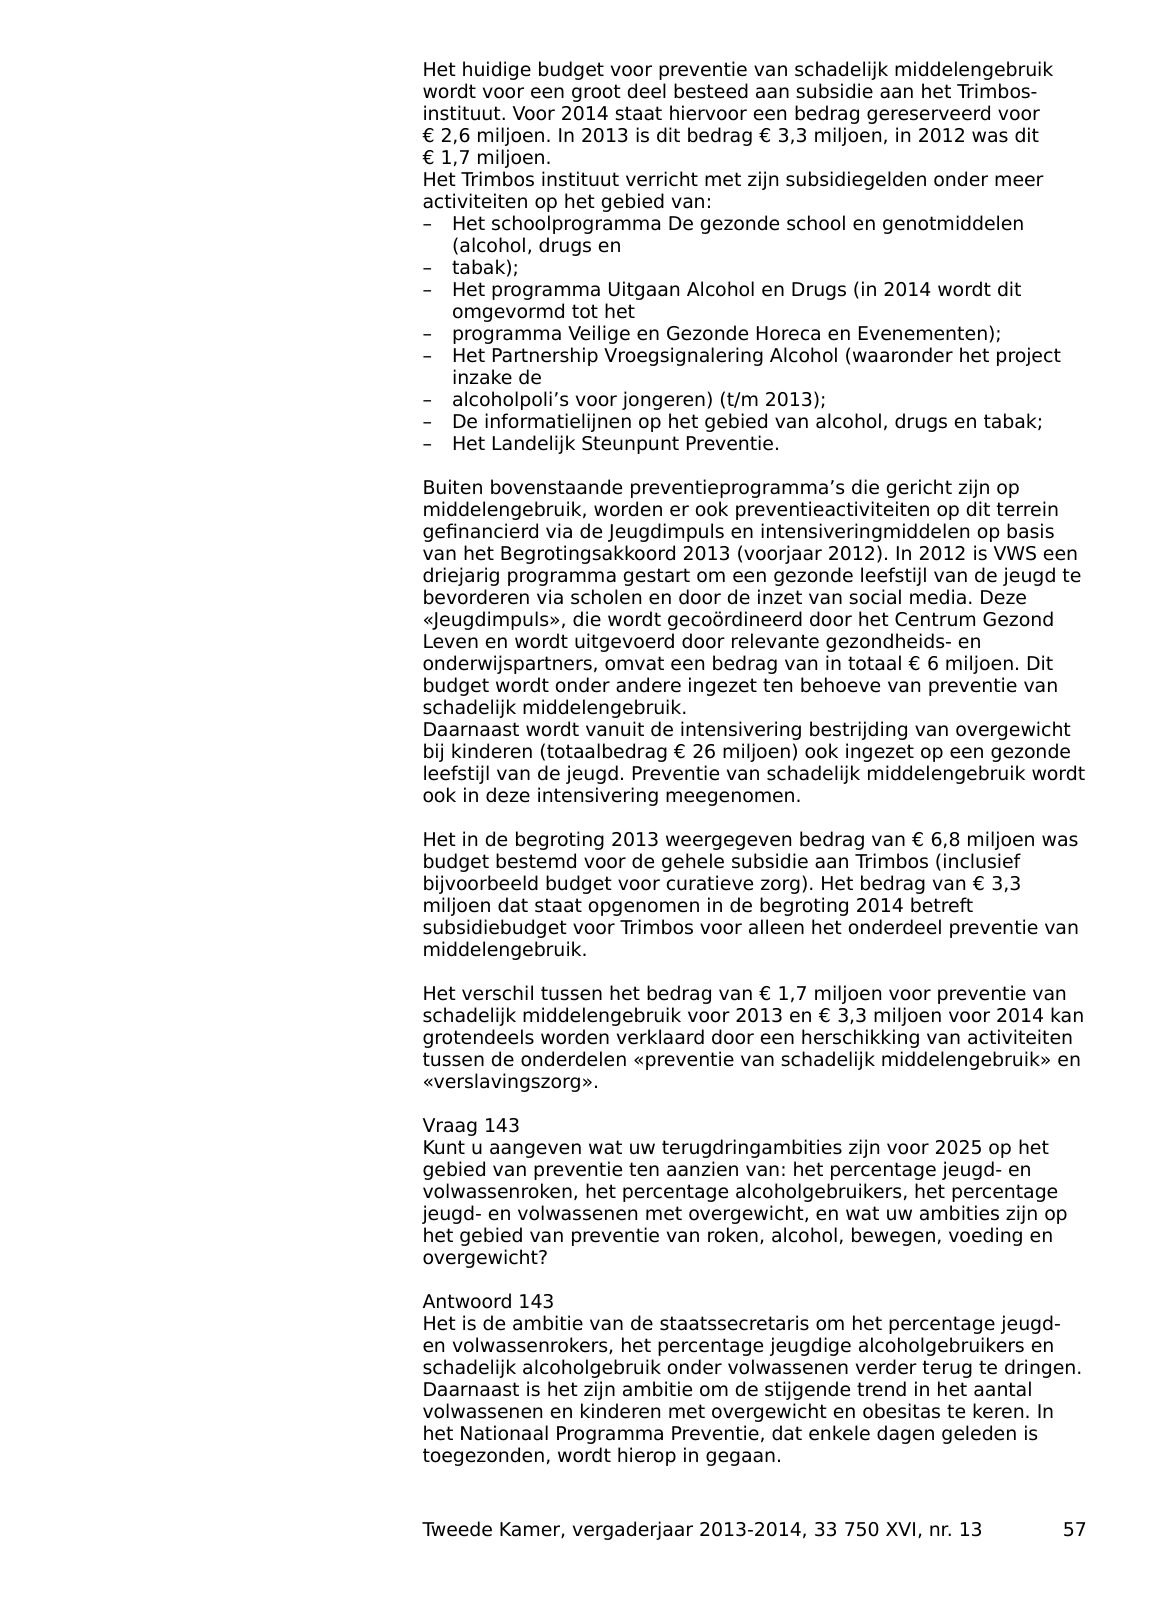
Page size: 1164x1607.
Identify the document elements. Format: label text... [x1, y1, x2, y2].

text Antwoord 143 [422, 1291, 1087, 1313]
text Het huidige budget voor preventie van schadelijk middelengebruik wordt voor een groot deel besteed aan subsidie aan het Trimbos-instituut. Voor 2014 staat hiervoor een bedrag gereserveerd voor € 2,6 miljoen. In 2013 is dit bedrag € 3,3 miljoen, in 2012 was dit € 1,7 miljoen. [422, 59, 1087, 169]
text – Het programma Uitgaan Alcohol en Drugs (in 2014 wordt dit omgevormd tot het [422, 279, 1087, 323]
text – Het schoolprogramma De gezonde school en genotmiddelen (alcohol, drugs en [422, 213, 1087, 257]
text Het in de begroting 2013 weergegeven bedrag van € 6,8 miljoen was budget bestemd voor de gehele subsidie aan Trimbos (inclusief bijvoorbeeld budget voor curatieve zorg). Het bedrag van € 3,3 miljoen dat staat opgenomen in de begroting 2014 betreft subsidiebudget voor Trimbos voor alleen het onderdeel preventie van middelengebruik. [422, 829, 1087, 961]
text – De informatielijnen op het gebied van alcohol, drugs en tabak; [422, 411, 1087, 433]
text – tabak); [422, 257, 1087, 279]
text Vraag 143 [422, 1115, 1087, 1137]
text – Het Landelijk Steunpunt Preventie. [422, 433, 1087, 455]
text Kunt u aangeven wat uw terugdringambities zijn voor 2025 op het gebied van preventie ten aanzien van: het percentage jeugd- en volwassenroken, het percentage alcoholgebruikers, het percentage jeugd- en volwassenen met overgewicht, en wat uw ambities zijn op het gebied van preventie van roken, alcohol, bewegen, voeding en overgewicht? [422, 1137, 1087, 1269]
text Buiten bovenstaande preventieprogramma’s die gericht zijn op middelengebruik, worden er ook preventieactiviteiten op dit terrein gefinancierd via de Jeugdimpuls en intensiveringmiddelen op basis van het Begrotingsakkoord 2013 (voorjaar 2012). In 2012 is VWS een driejarig programma gestart om een gezonde leefstijl van de jeugd te bevorderen via scholen en door de inzet van social media. Deze «Jeugdimpuls», die wordt gecoördineerd door het Centrum Gezond Leven en wordt uitgevoerd door relevante gezondheids- en onderwijspartners, omvat een bedrag van in totaal € 6 miljoen. Dit budget wordt onder andere ingezet ten behoeve van preventie van schadelijk middelengebruik. [422, 477, 1087, 719]
text – alcoholpoli’s voor jongeren) (t/m 2013); [422, 389, 1087, 411]
text Het is de ambitie van de staatssecretaris om het percentage jeugd- en volwassenrokers, het percentage jeugdige alcoholgebruikers en schadelijk alcoholgebruik onder volwassenen verder terug te dringen. Daarnaast is het zijn ambitie om de stijgende trend in het aantal volwassenen en kinderen met overgewicht en obesitas te keren. In het Nationaal Programma Preventie, dat enkele dagen geleden is toegezonden, wordt hierop in gegaan. [422, 1313, 1087, 1467]
text Het verschil tussen het bedrag van € 1,7 miljoen voor preventie van schadelijk middelengebruik voor 2013 en € 3,3 miljoen voor 2014 kan grotendeels worden verklaard door een herschikking van activiteiten tussen de onderdelen «preventie van schadelijk middelengebruik» en «verslavingszorg». [422, 983, 1087, 1093]
text Daarnaast wordt vanuit de intensivering bestrijding van overgewicht bij kinderen (totaalbedrag € 26 miljoen) ook ingezet op een gezonde leefstijl van de jeugd. Preventie van schadelijk middelengebruik wordt ook in deze intensivering meegenomen. [422, 719, 1087, 807]
text – Het Partnership Vroegsignalering Alcohol (waaronder het project inzake de [422, 345, 1087, 389]
text Het Trimbos instituut verricht met zijn subsidiegelden onder meer activiteiten op het gebied van: [422, 169, 1087, 213]
text – programma Veilige en Gezonde Horeca en Evenementen); [422, 323, 1087, 345]
